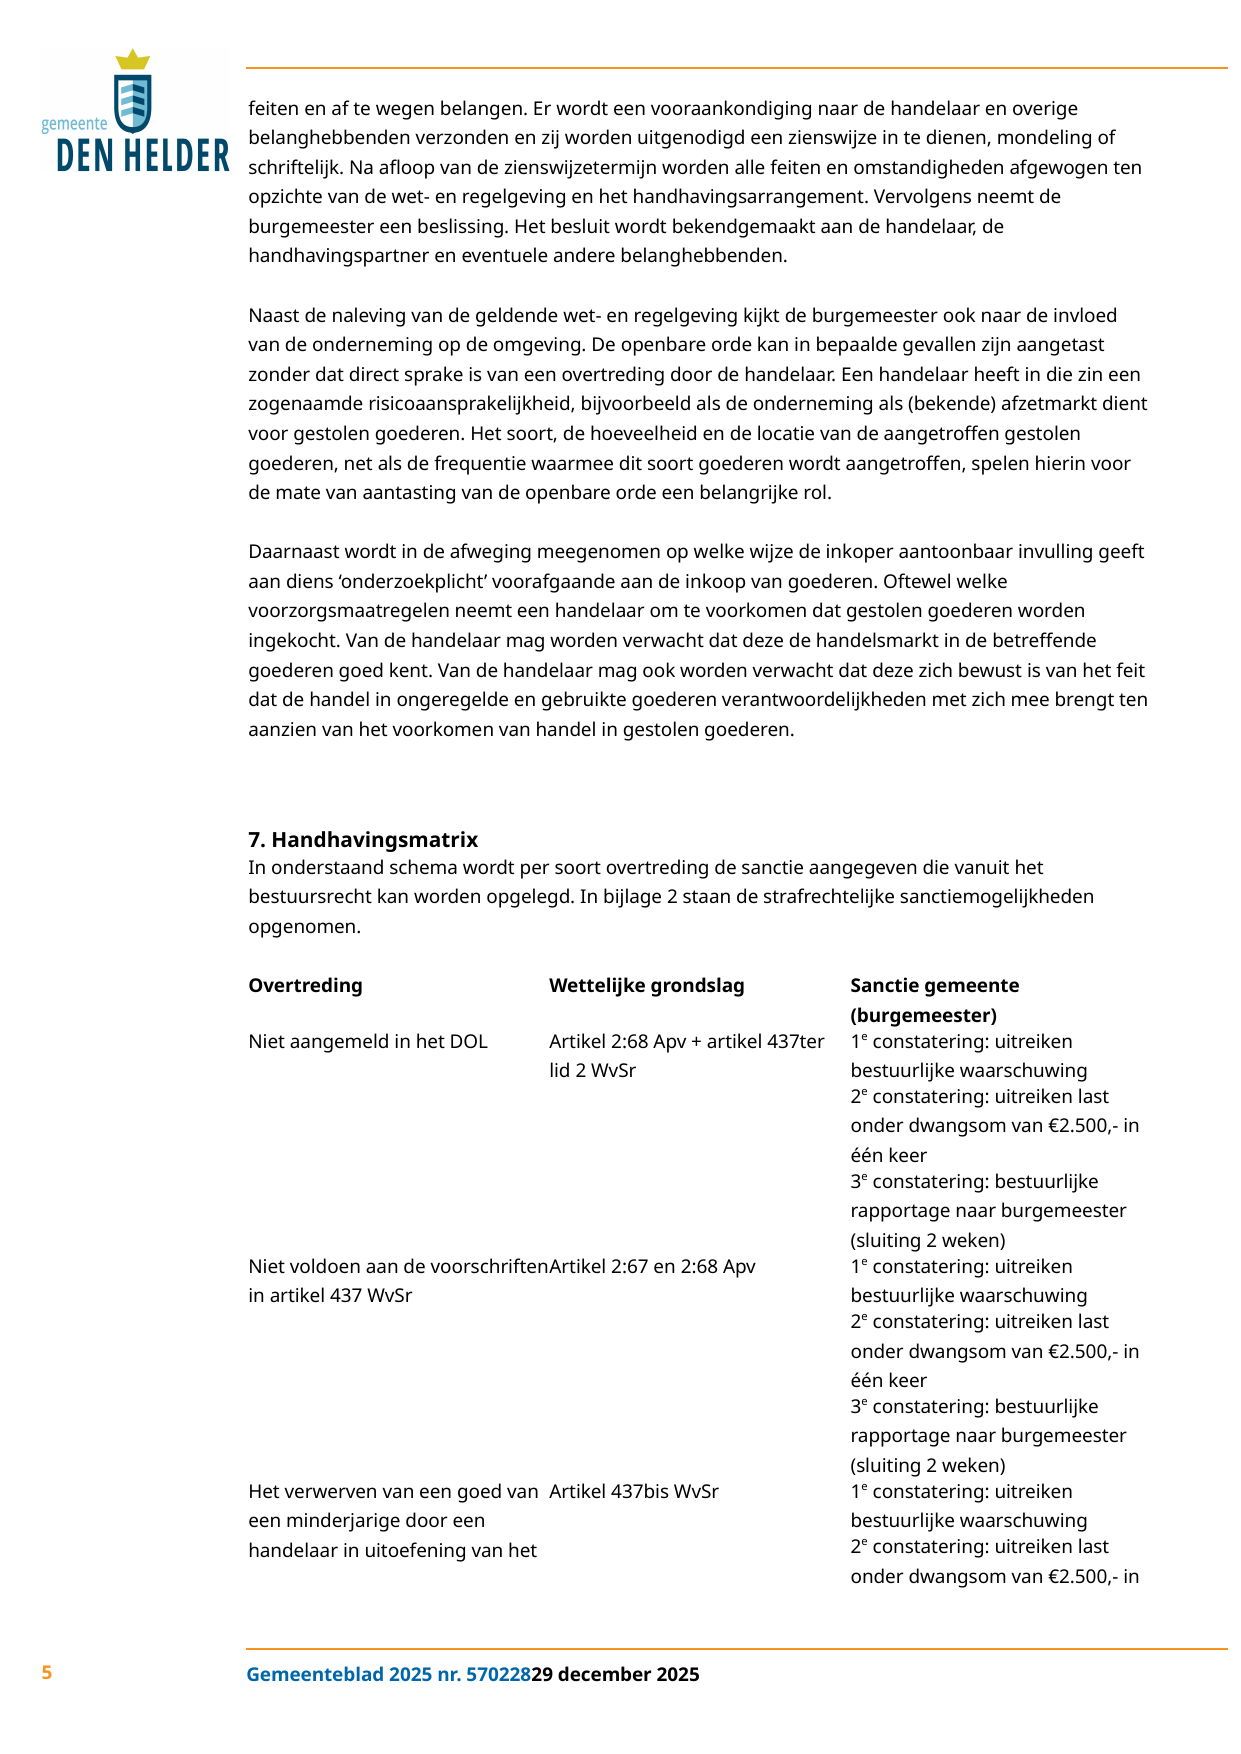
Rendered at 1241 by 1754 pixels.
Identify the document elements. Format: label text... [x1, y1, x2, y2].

table_cell 1e constatering: uitreiken bestuurlijke waarschuwing [850, 1478, 1152, 1533]
table_cell 1e constatering: uitreiken bestuurlijke waarschuwing [850, 1028, 1152, 1083]
text In onderstaand schema wordt per soort overtreding de sanctie aangegeven die vanuit het bestuursrecht kan worden opgelegd. In bijlage 2 staan de strafrechtelijke sanctiemogelijkheden opgenomen. [248, 854, 1152, 939]
table_cell Artikel 2:67 en 2:68 Apv [549, 1253, 850, 1478]
table_cell 2e constatering: uitreiken last onder dwangsom van €2.500,- in [850, 1533, 1152, 1589]
text feiten en af te wegen belangen. Er wordt een vooraankondiging naar de handelaar en overige belanghebbenden verzonden en zij worden uitgenodigd een zienswijze in te dienen, mondeling of schriftelijk. Na afloop van de zienswijzetermijn worden alle feiten en omstandigheden afgewogen ten opzichte van de wet- en regelgeving en het handhavingsarrangement. Vervolgens neemt de burgemeester een beslissing. Het besluit wordt bekendgemaakt aan de handelaar, de handhavingspartner en eventuele andere belanghebbenden. [248, 95, 1152, 268]
text Daarnaast wordt in de afweging meegenomen op welke wijze de inkoper aantoonbaar invulling geeft aan diens ‘onderzoekplicht’ voorafgaande aan de inkoop van goederen. Oftewel welke voorzorgsmaatregelen neemt een handelaar om te voorkomen dat gestolen goederen worden ingekocht. Van de handelaar mag worden verwacht dat deze de handelsmarkt in de betreffende goederen goed kent. Van de handelaar mag ook worden verwacht dat deze zich bewust is van het feit dat de handel in ongeregelde en gebruikte goederen verantwoordelijkheden met zich mee brengt ten aanzien van het voorkomen van handel in gestolen goederen. [248, 538, 1152, 742]
table_cell Niet voldoen aan de voorschriften in artikel 437 WvSr [248, 1253, 549, 1478]
table_header Sanctie gemeente (burgemeester) [850, 973, 1152, 1028]
picture [182, 144, 187, 165]
text 7. Handhavingsmatrix [248, 826, 1152, 854]
table_cell 3e constatering: bestuurlijke rapportage naar burgemeester (sluiting 2 weken) [850, 1393, 1152, 1478]
table_cell Artikel 437bis WvSr [549, 1478, 850, 1589]
picture [41, 47, 231, 172]
table_cell 2e constatering: uitreiken last onder dwangsom van €2.500,- in één keer [850, 1308, 1152, 1393]
table_cell 1e constatering: uitreiken bestuurlijke waarschuwing [850, 1253, 1152, 1308]
text Naast de naleving van de geldende wet- en regelgeving kijkt de burgemeester ook naar de invloed van de onderneming op de omgeving. De openbare orde kan in bepaalde gevallen zijn aangetast zonder dat direct sprake is van een overtreding door de handelaar. Een handelaar heeft in die zin een zogenaamde risicoaansprakelijkheid, bijvoorbeeld als de onderneming als (bekende) afzetmarkt dient voor gestolen goederen. Het soort, de hoeveelheid en de locatie van de aangetroffen gestolen goederen, net als de frequentie waarmee dit soort goederen wordt aangetroffen, spelen hierin voor de mate van aantasting van de openbare orde een belangrijke rol. [248, 302, 1152, 505]
picture [220, 160, 224, 172]
picture [100, 154, 106, 172]
table_header Overtreding [248, 973, 549, 1028]
table_header Wettelijke grondslag [549, 973, 850, 1028]
table_cell Niet aangemeld in het DOL [248, 1028, 549, 1253]
table_cell 3e constatering: bestuurlijke rapportage naar burgemeester (sluiting 2 weken) [850, 1168, 1152, 1253]
picture [130, 157, 135, 172]
table_cell 2e constatering: uitreiken last onder dwangsom van €2.500,- in één keer [850, 1083, 1152, 1168]
table_cell Het verwerven van een goed van een minderjarige door een handelaar in uitoefening van het [248, 1478, 549, 1589]
picture [63, 144, 68, 165]
table_cell Artikel 2:68 Apv + artikel 437ter lid 2 WvSr [549, 1028, 850, 1253]
